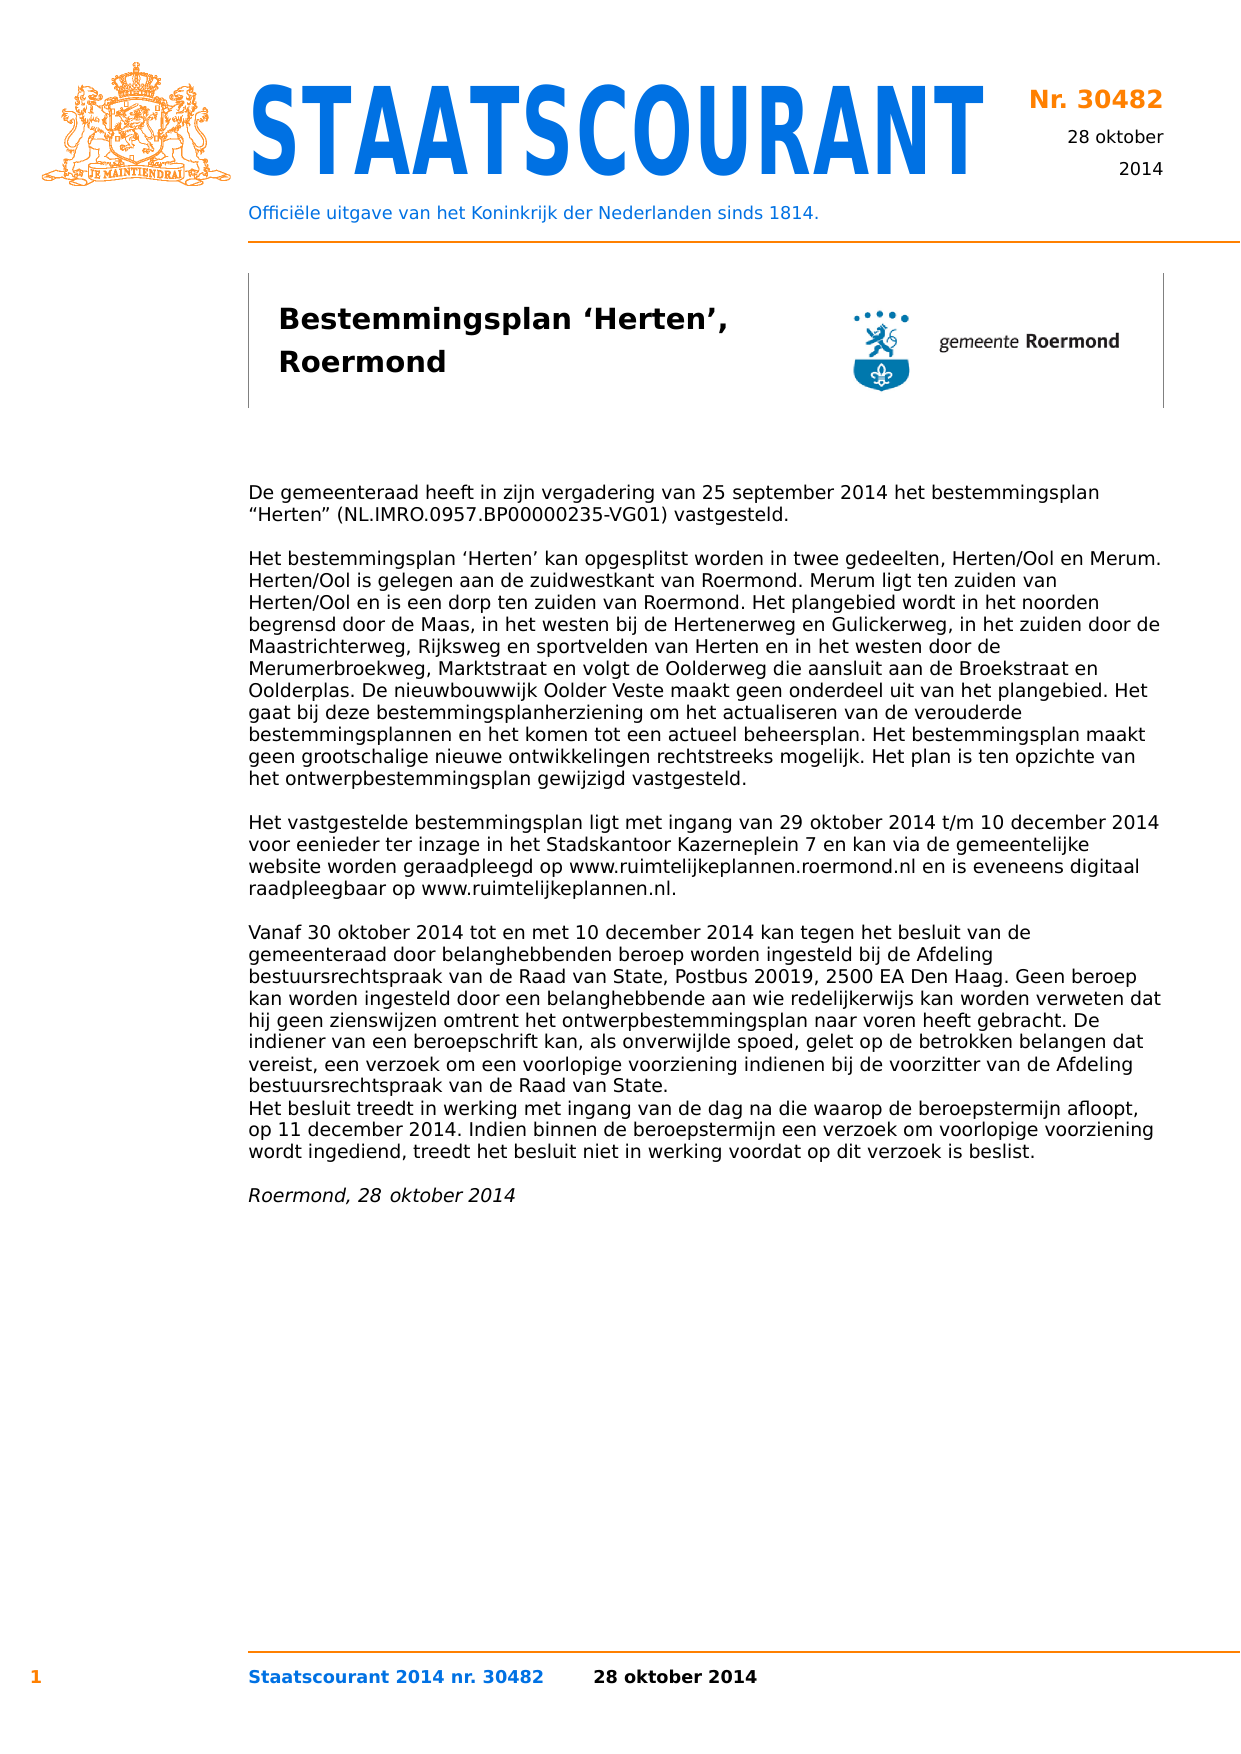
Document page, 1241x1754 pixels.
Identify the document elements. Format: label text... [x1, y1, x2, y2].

text Het besluit treedt in werking met ingang van de dag na die waarop de beroepstermijn afloopt, op 11 december 2014. Indien binnen de beroepstermijn een verzoek om voorlopige voorziening wordt ingediend, treedt het besluit niet in werking voordat op dit verzoek is beslist. [248, 1097, 1163, 1163]
table_header STAATSCOURANT [248, 62, 998, 203]
picture [41, 62, 231, 186]
table_header [25, 62, 248, 241]
text Het vastgestelde bestemmingsplan ligt met ingang van 29 oktober 2014 t/m 10 december 2014 voor eenieder ter inzage in het Stadskantoor Kazerneplein 7 en kan via de gemeentelijke website worden geraadpleegd op www.ruimtelijkeplannen.roermond.nl en is eveneens digitaal raadpleegbaar op www.ruimtelijkeplannen.nl. [248, 812, 1163, 900]
table_cell 28 oktober [998, 121, 1240, 153]
table_header Nr. 30482 [998, 62, 1240, 121]
picture [838, 302, 1134, 397]
table_cell Officiële uitgave van het Koninkrijk der Nederlanden sinds 1814. [248, 203, 1240, 241]
text De gemeenteraad heeft in zijn vergadering van 25 september 2014 het bestemmingsplan “Herten” (NL.IMRO.0957.BP00000235-VG01) vastgesteld. [248, 482, 1163, 526]
subtitle Bestemmingsplan ‘Herten’, Roermond [249, 273, 1163, 408]
table_cell 2014 [998, 153, 1240, 203]
text Roermond, 28 oktober 2014 [248, 1185, 1163, 1207]
text Het bestemmingsplan ‘Herten’ kan opgesplitst worden in twee gedeelten, Herten/Ool en Merum. Herten/Ool is gelegen aan de zuidwestkant van Roermond. Merum ligt ten zuiden van Herten/Ool en is een dorp ten zuiden van Roermond. Het plangebied wordt in het noorden begrensd door de Maas, in het westen bij de Hertenerweg en Gulickerweg, in het zuiden door de Maastrichterweg, Rijksweg en sportvelden van Herten en in het westen door de Merumerbroekweg, Marktstraat en volgt de Oolderweg die aansluit aan de Broekstraat en Oolderplas. De nieuwbouwwijk Oolder Veste maakt geen onderdeel uit van het plangebied. Het gaat bij deze bestemmingsplanherziening om het actualiseren van de verouderde bestemmingsplannen en het komen tot een actueel beheersplan. Het bestemmingsplan maakt geen grootschalige nieuwe ontwikkelingen rechtstreeks mogelijk. Het plan is ten opzichte van het ontwerpbestemmingsplan gewijzigd vastgesteld. [248, 548, 1163, 790]
text Vanaf 30 oktober 2014 tot en met 10 december 2014 kan tegen het besluit van de gemeenteraad door belanghebbenden beroep worden ingesteld bij de Afdeling bestuursrechtspraak van de Raad van State, Postbus 20019, 2500 EA Den Haag. Geen beroep kan worden ingesteld door een belanghebbende aan wie redelijkerwijs kan worden verweten dat hij geen zienswijzen omtrent het ontwerpbestemmingsplan naar voren heeft gebracht. De indiener van een beroepschrift kan, als onverwijlde spoed, gelet op de betrokken belangen dat vereist, een verzoek om een voorlopige voorziening indienen bij de voorzitter van de Afdeling bestuursrechtspraak van de Raad van State. [248, 922, 1163, 1097]
